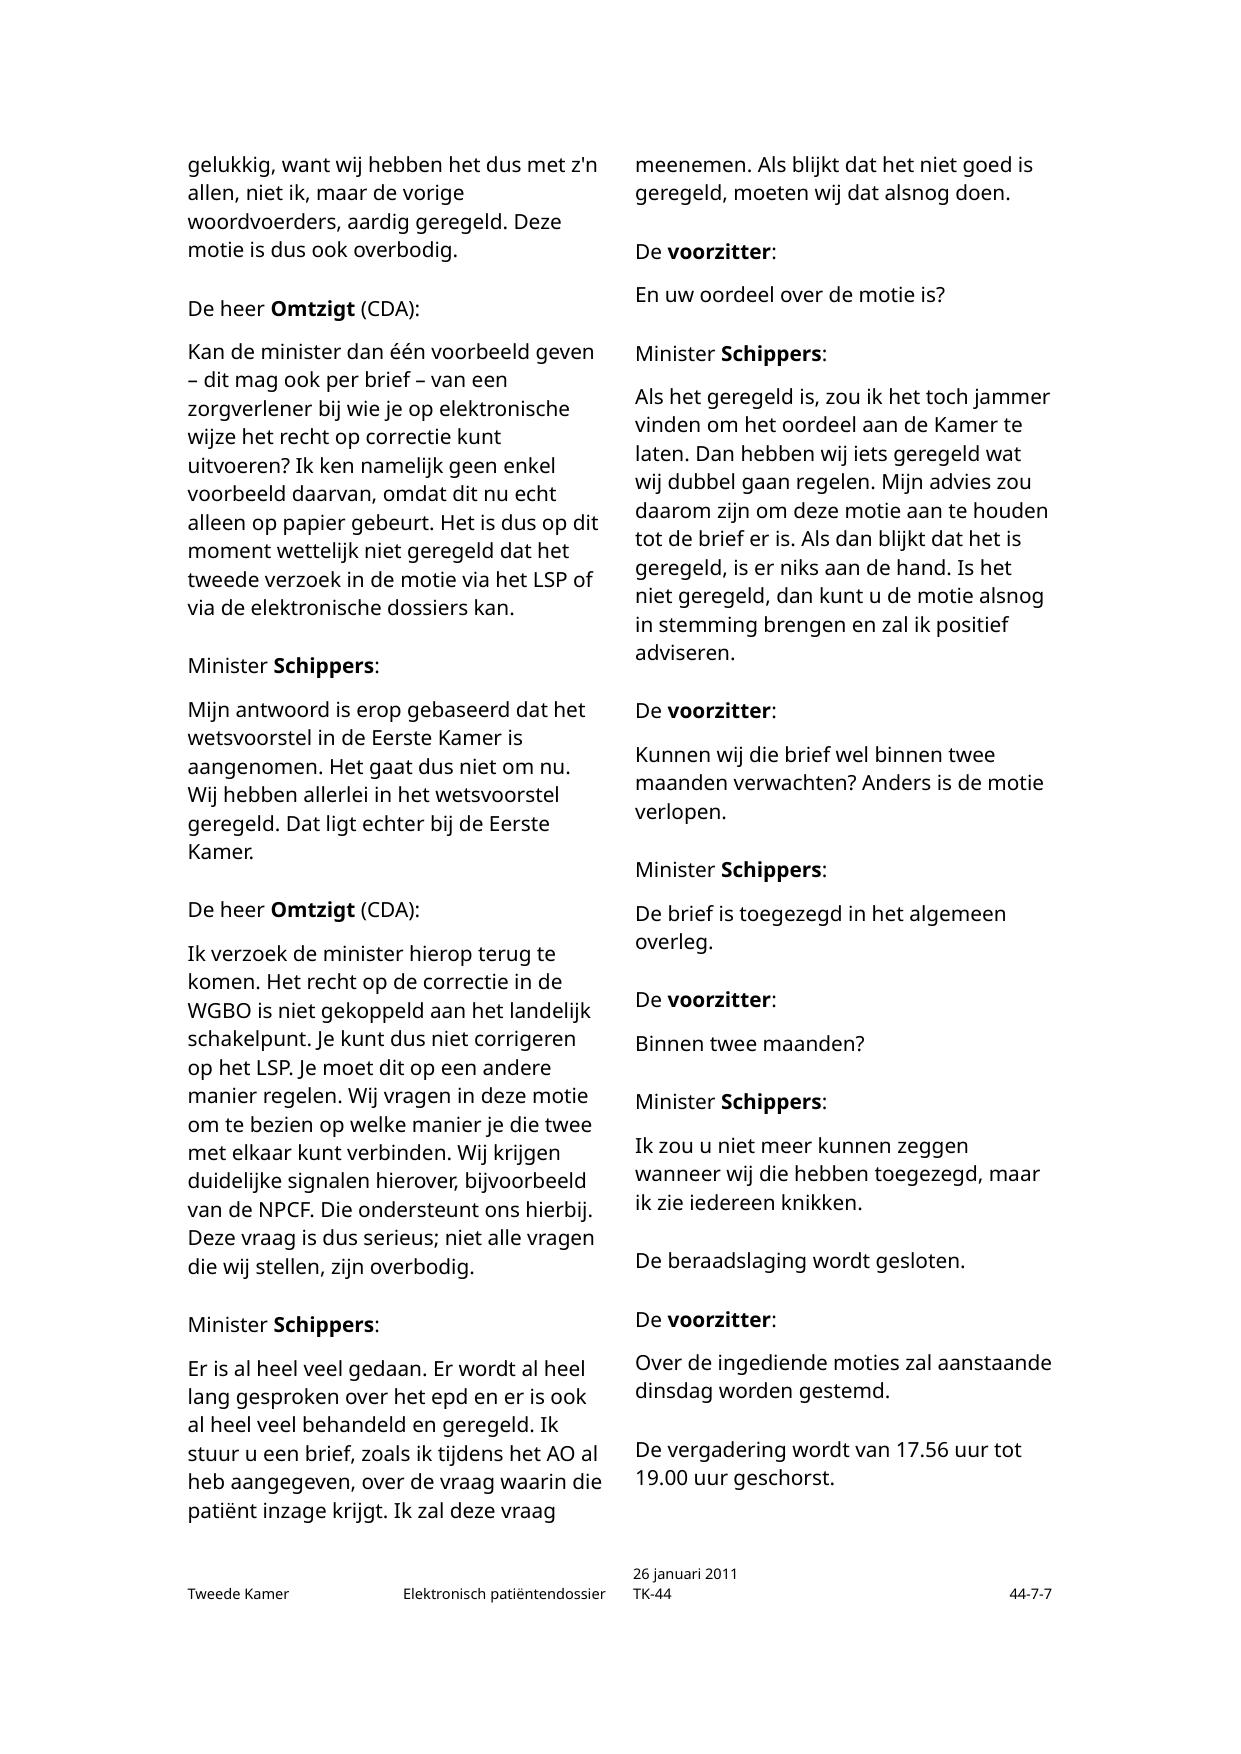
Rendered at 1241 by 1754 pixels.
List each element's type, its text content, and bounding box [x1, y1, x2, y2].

text meenemen. Als blijkt dat het niet goed is geregeld, moeten wij dat alsnog doen. [635, 150, 1053, 207]
text De brief is toegezegd in het algemeen overleg. [635, 899, 1053, 956]
text De heer Omtzigt (CDA): [187, 896, 605, 924]
text De voorzitter: [635, 697, 1053, 725]
text De voorzitter: [635, 237, 1053, 265]
text Binnen twee maanden? [635, 1029, 1053, 1057]
text Ik verzoek de minister hierop terug te komen. Het recht op de correctie in de WGBO is niet gekoppeld aan het landelijk schakelpunt. Je kunt dus niet corrigeren op het LSP. Je moet dit op een andere manier regelen. Wij vragen in deze motie om te bezien op welke manier je die twee met elkaar kunt verbinden. Wij krijgen duidelijke signalen hierover, bijvoorbeeld van de NPCF. Die ondersteunt ons hierbij. Deze vraag is dus serieus; niet alle vragen die wij stellen, zijn overbodig. [187, 939, 605, 1280]
text gelukkig, want wij hebben het dus met z'n allen, niet ik, maar de vorige woordvoerders, aardig geregeld. Deze motie is dus ook overbodig. [187, 150, 605, 264]
text Kan de minister dan één voorbeeld geven – dit mag ook per brief – van een zorgverlener bij wie je op elektronische wijze het recht op correctie kunt uitvoeren? Ik ken namelijk geen enkel voorbeeld daarvan, omdat dit nu echt alleen op papier gebeurt. Het is dus op dit moment wettelijk niet geregeld dat het tweede verzoek in de motie via het LSP of via de elektronische dossiers kan. [187, 337, 605, 622]
text Kunnen wij die brief wel binnen twee maanden verwachten? Anders is de motie verlopen. [635, 740, 1053, 825]
text Minister Schippers: [635, 855, 1053, 884]
text Over de ingediende moties zal aanstaande dinsdag worden gestemd. [635, 1348, 1053, 1405]
text De beraadslaging wordt gesloten. [635, 1246, 1053, 1275]
text Als het geregeld is, zou ik het toch jammer vinden om het oordeel aan de Kamer te laten. Dan hebben wij iets geregeld wat wij dubbel gaan regelen. Mijn advies zou daarom zijn om deze motie aan te houden tot de brief er is. Als dan blijkt dat het is geregeld, is er niks aan de hand. Is het niet geregeld, dan kunt u de motie alsnog in stemming brengen en zal ik positief adviseren. [635, 382, 1053, 667]
text Ik zou u niet meer kunnen zeggen wanneer wij die hebben toegezegd, maar ik zie iedereen knikken. [635, 1131, 1053, 1216]
text De voorzitter: [635, 986, 1053, 1014]
text Minister Schippers: [187, 1310, 605, 1339]
text Minister Schippers: [635, 339, 1053, 367]
text Minister Schippers: [635, 1087, 1053, 1116]
text Mijn antwoord is erop gebaseerd dat het wetsvoorstel in de Eerste Kamer is aangenomen. Het gaat dus niet om nu. Wij hebben allerlei in het wetsvoorstel geregeld. Dat ligt echter bij de Eerste Kamer. [187, 695, 605, 866]
text De heer Omtzigt (CDA): [187, 294, 605, 322]
text Minister Schippers: [187, 652, 605, 680]
text Er is al heel veel gedaan. Er wordt al heel lang gesproken over het epd en er is ook al heel veel behandeld en geregeld. Ik stuur u een brief, zoals ik tijdens het AO al heb aangegeven, over de vraag waarin die patiënt inzage krijgt. Ik zal deze vraag [187, 1354, 605, 1524]
text De voorzitter: [635, 1305, 1053, 1333]
text En uw oordeel over de motie is? [635, 280, 1053, 309]
text De vergadering wordt van 17.56 uur tot 19.00 uur geschorst. [635, 1435, 1053, 1492]
